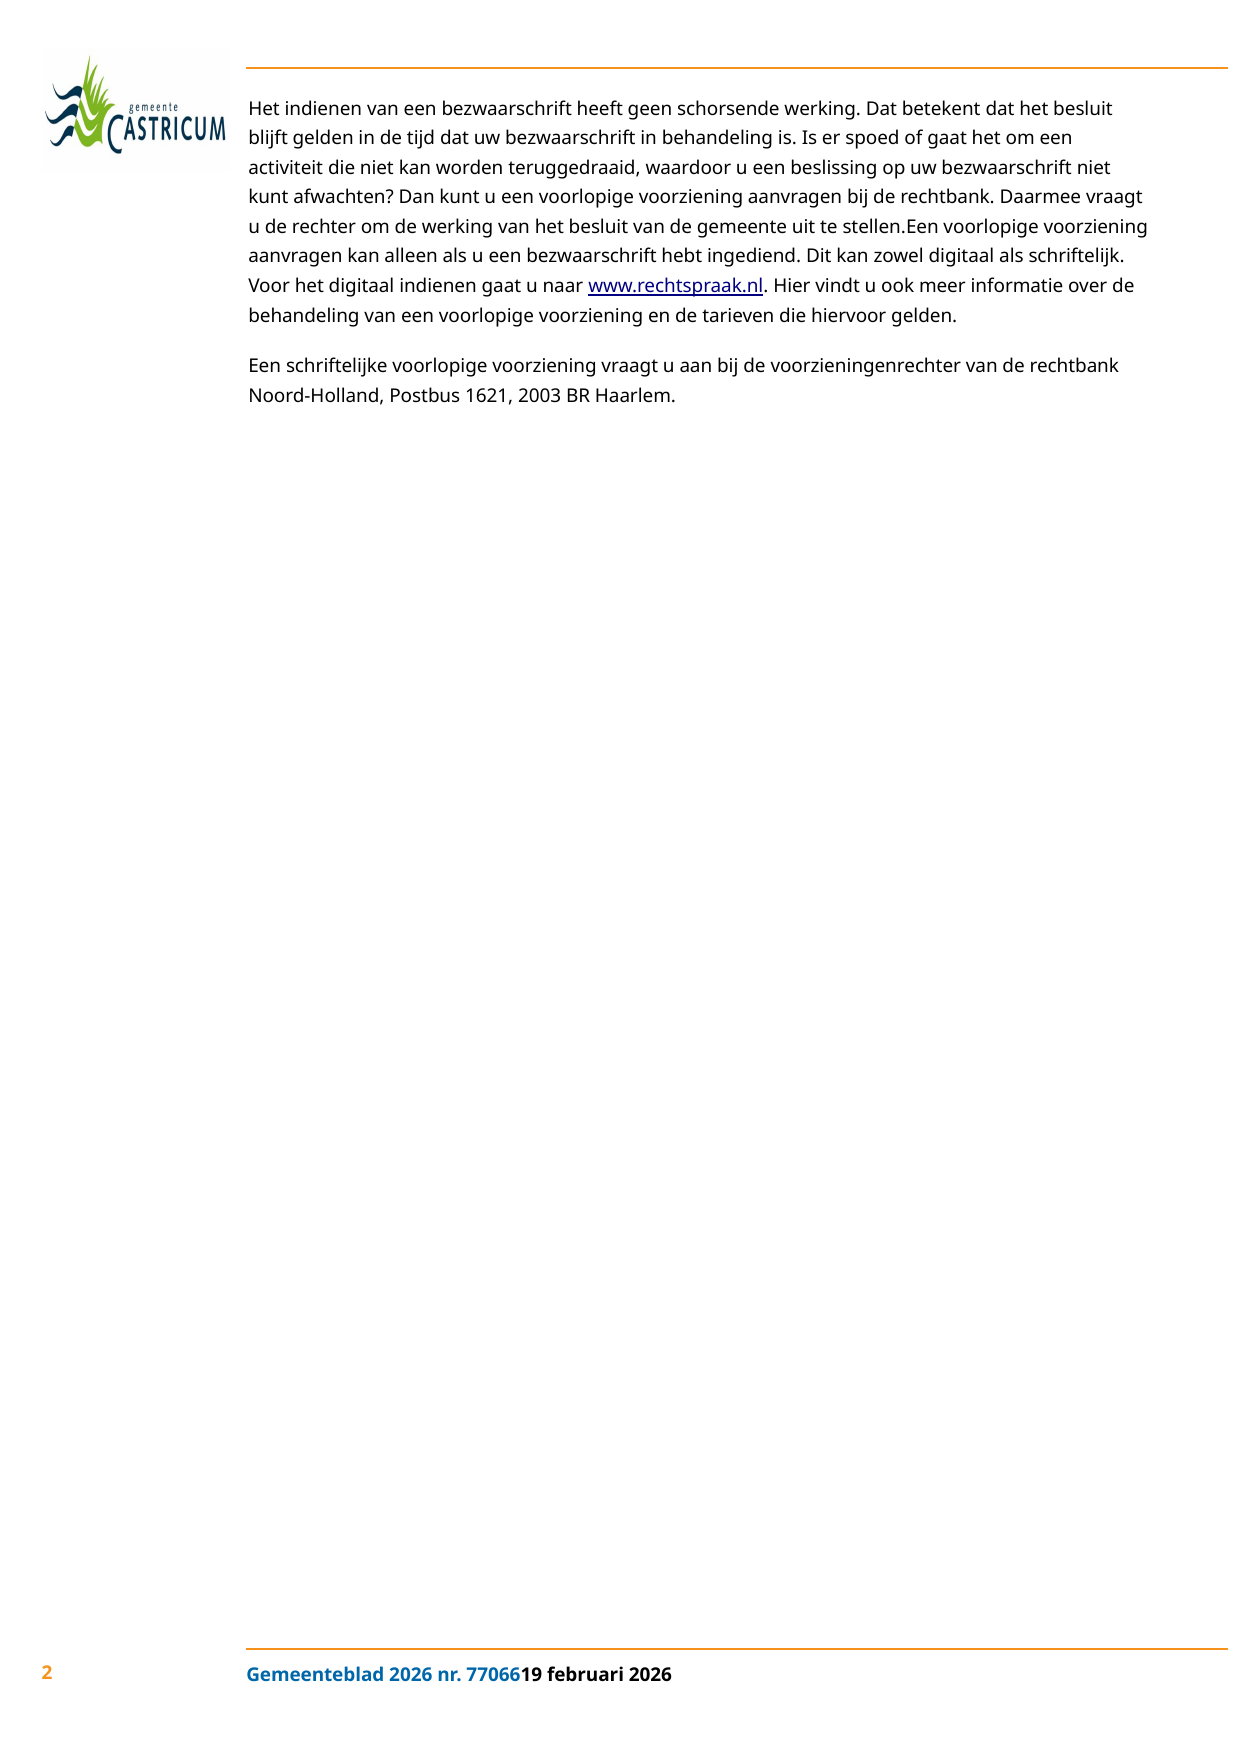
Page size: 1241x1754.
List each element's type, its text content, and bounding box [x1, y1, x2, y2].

text Een schriftelijke voorlopige voorziening vraagt u aan bij de voorzieningenrechter van de rechtbank Noord-Holland, Postbus 1621, 2003 BR Haarlem. [248, 352, 1152, 408]
picture [41, 47, 231, 172]
text Het indienen van een bezwaarschrift heeft geen schorsende werking. Dat betekent dat het besluit blijft gelden in de tijd dat uw bezwaarschrift in behandeling is. Is er spoed of gaat het om een activiteit die niet kan worden teruggedraaid, waardoor u een beslissing op uw bezwaarschrift niet kunt afwachten? Dan kunt u een voorlopige voorziening aanvragen bij de rechtbank. Daarmee vraagt u de rechter om de werking van het besluit van de gemeente uit te stellen.Een voorlopige voorziening aanvragen kan alleen als u een bezwaarschrift hebt ingediend. Dit kan zowel digitaal als schriftelijk. Voor het digitaal indienen gaat u naar www.rechtspraak.nl. Hier vindt u ook meer informatie over de behandeling van een voorlopige voorziening en de tarieven die hiervoor gelden. [248, 95, 1152, 328]
